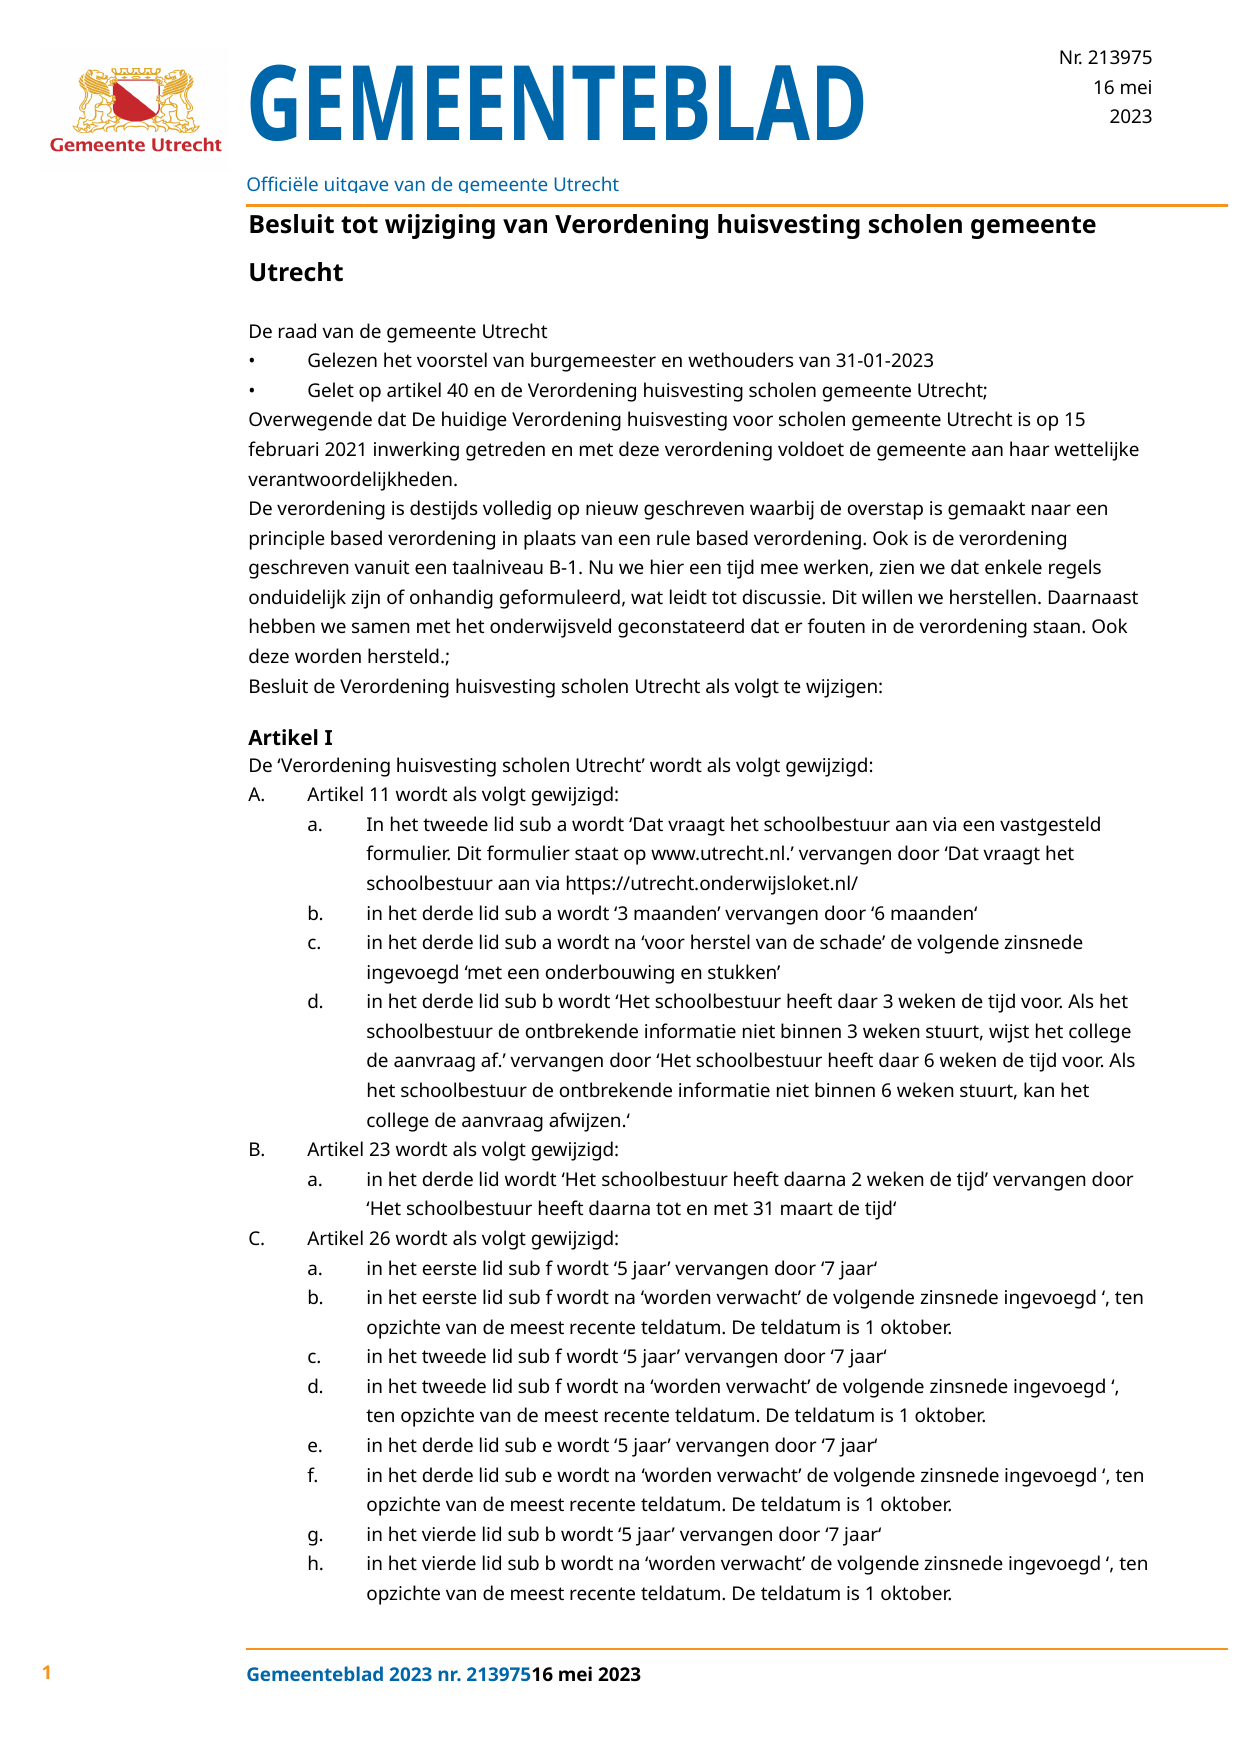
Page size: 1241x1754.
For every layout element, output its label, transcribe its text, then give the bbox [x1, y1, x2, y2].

list in het tweede lid sub f wordt ‘5 jaar’ vervangen door ‘7 jaar‘ [307, 1343, 1152, 1369]
list Gelet op artikel 40 en de Verordening huisvesting scholen gemeente Utrecht; [248, 377, 1152, 403]
list in het derde lid sub a wordt ‘3 maanden’ vervangen door ‘6 maanden‘ [307, 900, 1152, 925]
list in het eerste lid sub f wordt ‘5 jaar’ vervangen door ‘7 jaar‘ [307, 1255, 1152, 1280]
text Overwegende dat De huidige Verordening huisvesting voor scholen gemeente Utrecht is op 15 februari 2021 inwerking getreden en met deze verordening voldoet de gemeente aan haar wettelijke verantwoordelijkheden. [248, 407, 1152, 492]
list Artikel 11 wordt als volgt gewijzigd: [248, 781, 1152, 807]
list in het derde lid sub b wordt ‘Het schoolbestuur heeft daar 3 weken de tijd voor. Als het schoolbestuur de ontbrekende informatie niet binnen 3 weken stuurt, wijst het college de aanvraag af.’ vervangen door ‘Het schoolbestuur heeft daar 6 weken de tijd voor. Als het schoolbestuur de ontbrekende informatie niet binnen 6 weken stuurt, kan het college de aanvraag afwijzen.‘ [307, 988, 1152, 1132]
list in het vierde lid sub b wordt ‘5 jaar’ vervangen door ‘7 jaar‘ [307, 1521, 1152, 1547]
list In het tweede lid sub a wordt ‘Dat vraagt het schoolbestuur aan via een vastgesteld formulier. Dit formulier staat op www.utrecht.nl.’ vervangen door ‘Dat vraagt het schoolbestuur aan via https://utrecht.onderwijsloket.nl/ [307, 811, 1152, 896]
list Gelezen het voorstel van burgemeester en wethouders van 31-01-2023 [248, 347, 1152, 373]
picture [41, 47, 231, 172]
text Besluit de Verordening huisvesting scholen Utrecht als volgt te wijzigen: [248, 673, 1152, 699]
list Artikel 23 wordt als volgt gewijzigd: [248, 1136, 1152, 1162]
list in het derde lid sub e wordt ‘5 jaar’ vervangen door ‘7 jaar‘ [307, 1432, 1152, 1458]
list in het derde lid sub e wordt na ‘worden verwacht’ de volgende zinsnede ingevoegd ‘, ten opzichte van de meest recente teldatum. De teldatum is 1 oktober. [307, 1462, 1152, 1517]
text De raad van de gemeente Utrecht [248, 318, 1152, 344]
text De verordening is destijds volledig op nieuw geschreven waarbij de overstap is gemaakt naar een principle based verordening in plaats van een rule based verordening. Ook is de verordening geschreven vanuit een taalniveau B-1. Nu we hier een tijd mee werken, zien we dat enkele regels onduidelijk zijn of onhandig geformuleerd, wat leidt tot discussie. Dit willen we herstellen. Daarnaast hebben we samen met het onderwijsveld geconstateerd dat er fouten in de verordening staan. Ook deze worden hersteld.; [248, 495, 1152, 669]
list in het eerste lid sub f wordt na ‘worden verwacht’ de volgende zinsnede ingevoegd ‘, ten opzichte van de meest recente teldatum. De teldatum is 1 oktober. [307, 1284, 1152, 1339]
list in het derde lid sub a wordt na ‘voor herstel van de schade’ de volgende zinsnede ingevoegd ‘met een onderbouwing en stukken’ [307, 929, 1152, 984]
list in het vierde lid sub b wordt na ‘worden verwacht’ de volgende zinsnede ingevoegd ‘, ten opzichte van de meest recente teldatum. De teldatum is 1 oktober. [307, 1551, 1152, 1606]
list in het tweede lid sub f wordt na ‘worden verwacht’ de volgende zinsnede ingevoegd ‘, ten opzichte van de meest recente teldatum. De teldatum is 1 oktober. [307, 1373, 1152, 1428]
text Artikel I [248, 723, 1152, 752]
list in het derde lid wordt ‘Het schoolbestuur heeft daarna 2 weken de tijd’ vervangen door ‘Het schoolbestuur heeft daarna tot en met 31 maart de tijd‘ [307, 1166, 1152, 1221]
text De ‘Verordening huisvesting scholen Utrecht’ wordt als volgt gewijzigd: [248, 752, 1152, 777]
list Artikel 26 wordt als volgt gewijzigd: [248, 1225, 1152, 1251]
text Besluit tot wijziging van Verordening huisvesting scholen gemeente Utrecht [248, 207, 1152, 288]
